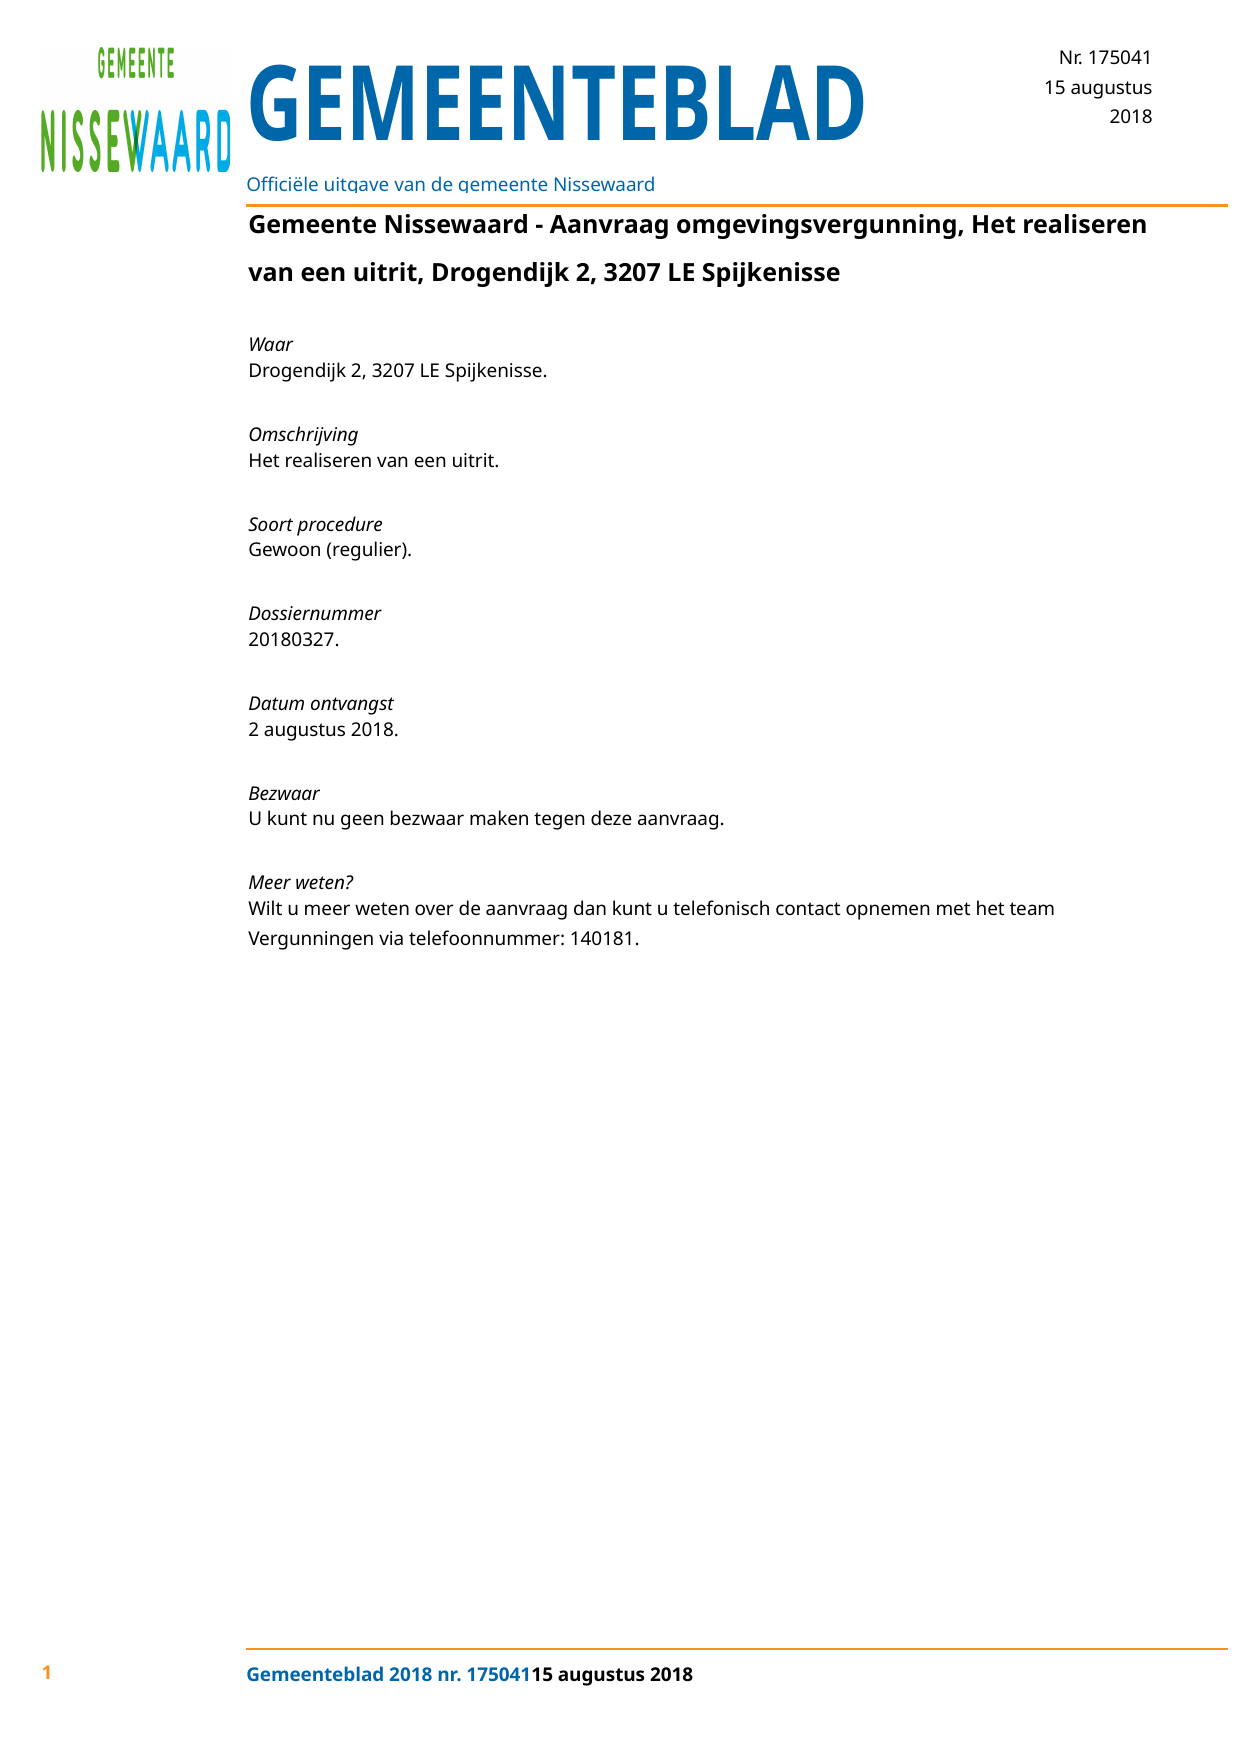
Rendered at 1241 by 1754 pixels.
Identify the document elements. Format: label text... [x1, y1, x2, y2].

text Soort procedure [248, 511, 1152, 537]
text Drogendijk 2, 3207 LE Spijkenisse. [248, 357, 1152, 383]
text Gemeente Nissewaard - Aanvraag omgevingsvergunning, Het realiseren van een uitrit, Drogendijk 2, 3207 LE Spijkenisse [248, 207, 1152, 288]
picture [176, 157, 187, 172]
text Bezwaar [248, 780, 1152, 806]
text 20180327. [248, 626, 1152, 652]
text Dossiernummer [248, 601, 1152, 626]
text Wilt u meer weten over de aanvraag dan kunt u telefonisch contact opnemen met het team Vergunningen via telefoonnummer: 140181. [248, 895, 1152, 951]
picture [41, 47, 231, 172]
text Datum ontvangst [248, 690, 1152, 716]
text 2 augustus 2018. [248, 716, 1152, 742]
text Omschrijving [248, 421, 1152, 447]
picture [154, 157, 165, 172]
picture [200, 151, 206, 172]
text Waar [248, 331, 1152, 357]
text U kunt nu geen bezwaar maken tegen deze aanvraag. [248, 806, 1152, 831]
text Meer weten? [248, 869, 1152, 895]
text Het realiseren van een uitrit. [248, 447, 1152, 473]
text Gewoon (regulier). [248, 537, 1152, 562]
picture [222, 122, 227, 160]
picture [201, 122, 206, 138]
